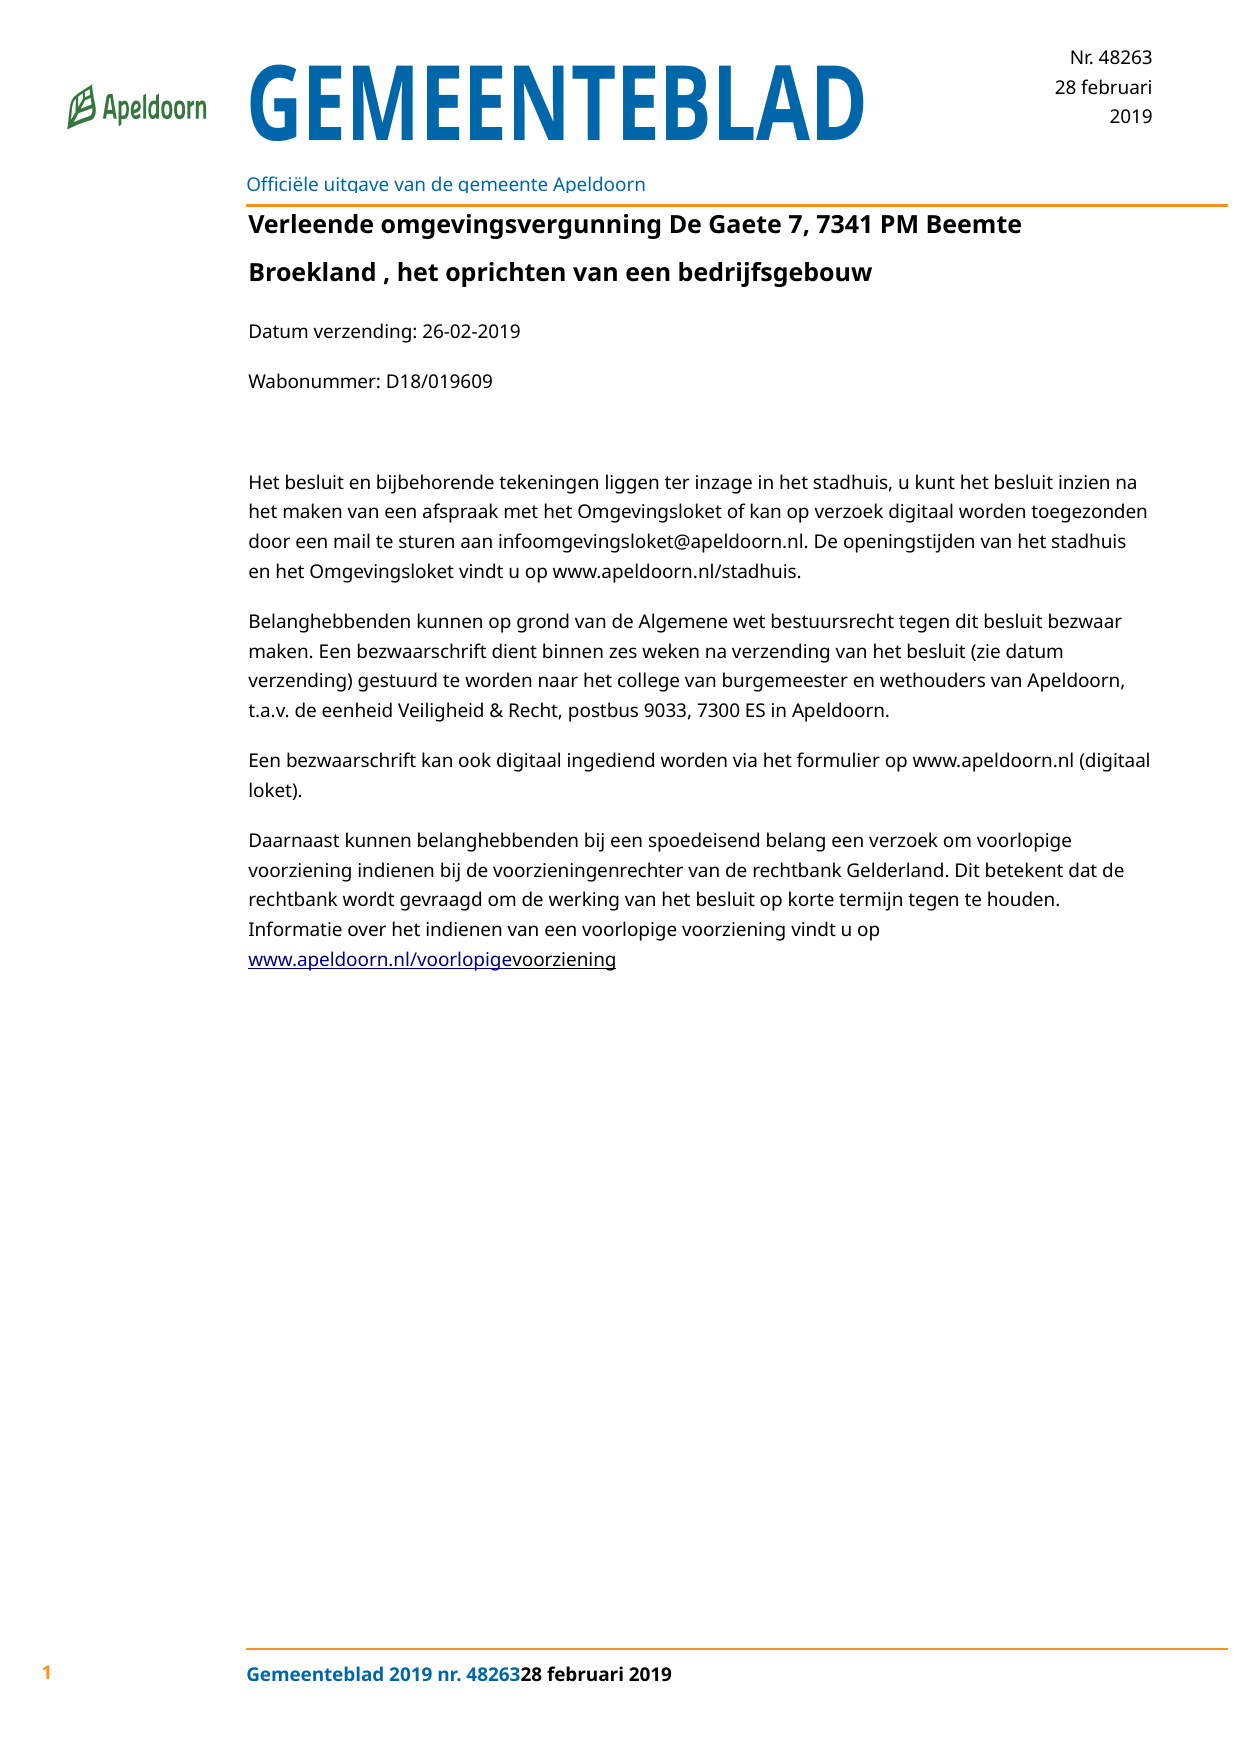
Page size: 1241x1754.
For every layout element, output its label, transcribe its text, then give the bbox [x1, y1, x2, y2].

text Verleende omgevingsvergunning De Gaete 7, 7341 PM Beemte Broekland , het oprichten van een bedrijfsgebouw [248, 207, 1152, 288]
text Het besluit en bijbehorende tekeningen liggen ter inzage in het stadhuis, u kunt het besluit inzien na het maken van een afspraak met het Omgevingsloket of kan op verzoek digitaal worden toegezonden door een mail te sturen aan infoomgevingsloket@apeldoorn.nl. De openingstijden van het stadhuis en het Omgevingsloket vindt u op www.apeldoorn.nl/stadhuis. [248, 469, 1152, 584]
picture [41, 47, 231, 172]
text Belanghebbenden kunnen op grond van de Algemene wet bestuursrecht tegen dit besluit bezwaar maken. Een bezwaarschrift dient binnen zes weken na verzending van het besluit (zie datum verzending) gestuurd te worden naar het college van burgemeester en wethouders van Apeldoorn, t.a.v. de eenheid Veiligheid & Recht, postbus 9033, 7300 ES in Apeldoorn. [248, 608, 1152, 723]
text Een bezwaarschrift kan ook digitaal ingediend worden via het formulier op www.apeldoorn.nl (digitaal loket). [248, 747, 1152, 803]
text Daarnaast kunnen belanghebbenden bij een spoedeisend belang een verzoek om voorlopige voorziening indienen bij de voorzieningenrechter van de rechtbank Gelderland. Dit betekent dat de rechtbank wordt gevraagd om de werking van het besluit op korte termijn tegen te houden. Informatie over het indienen van een voorlopige voorziening vindt u op www.apeldoorn.nl/voorlopigevoorziening [248, 827, 1152, 972]
text Wabonummer: D18/019609 [248, 368, 1152, 394]
text Datum verzending: 26-02-2019 [248, 318, 1152, 344]
